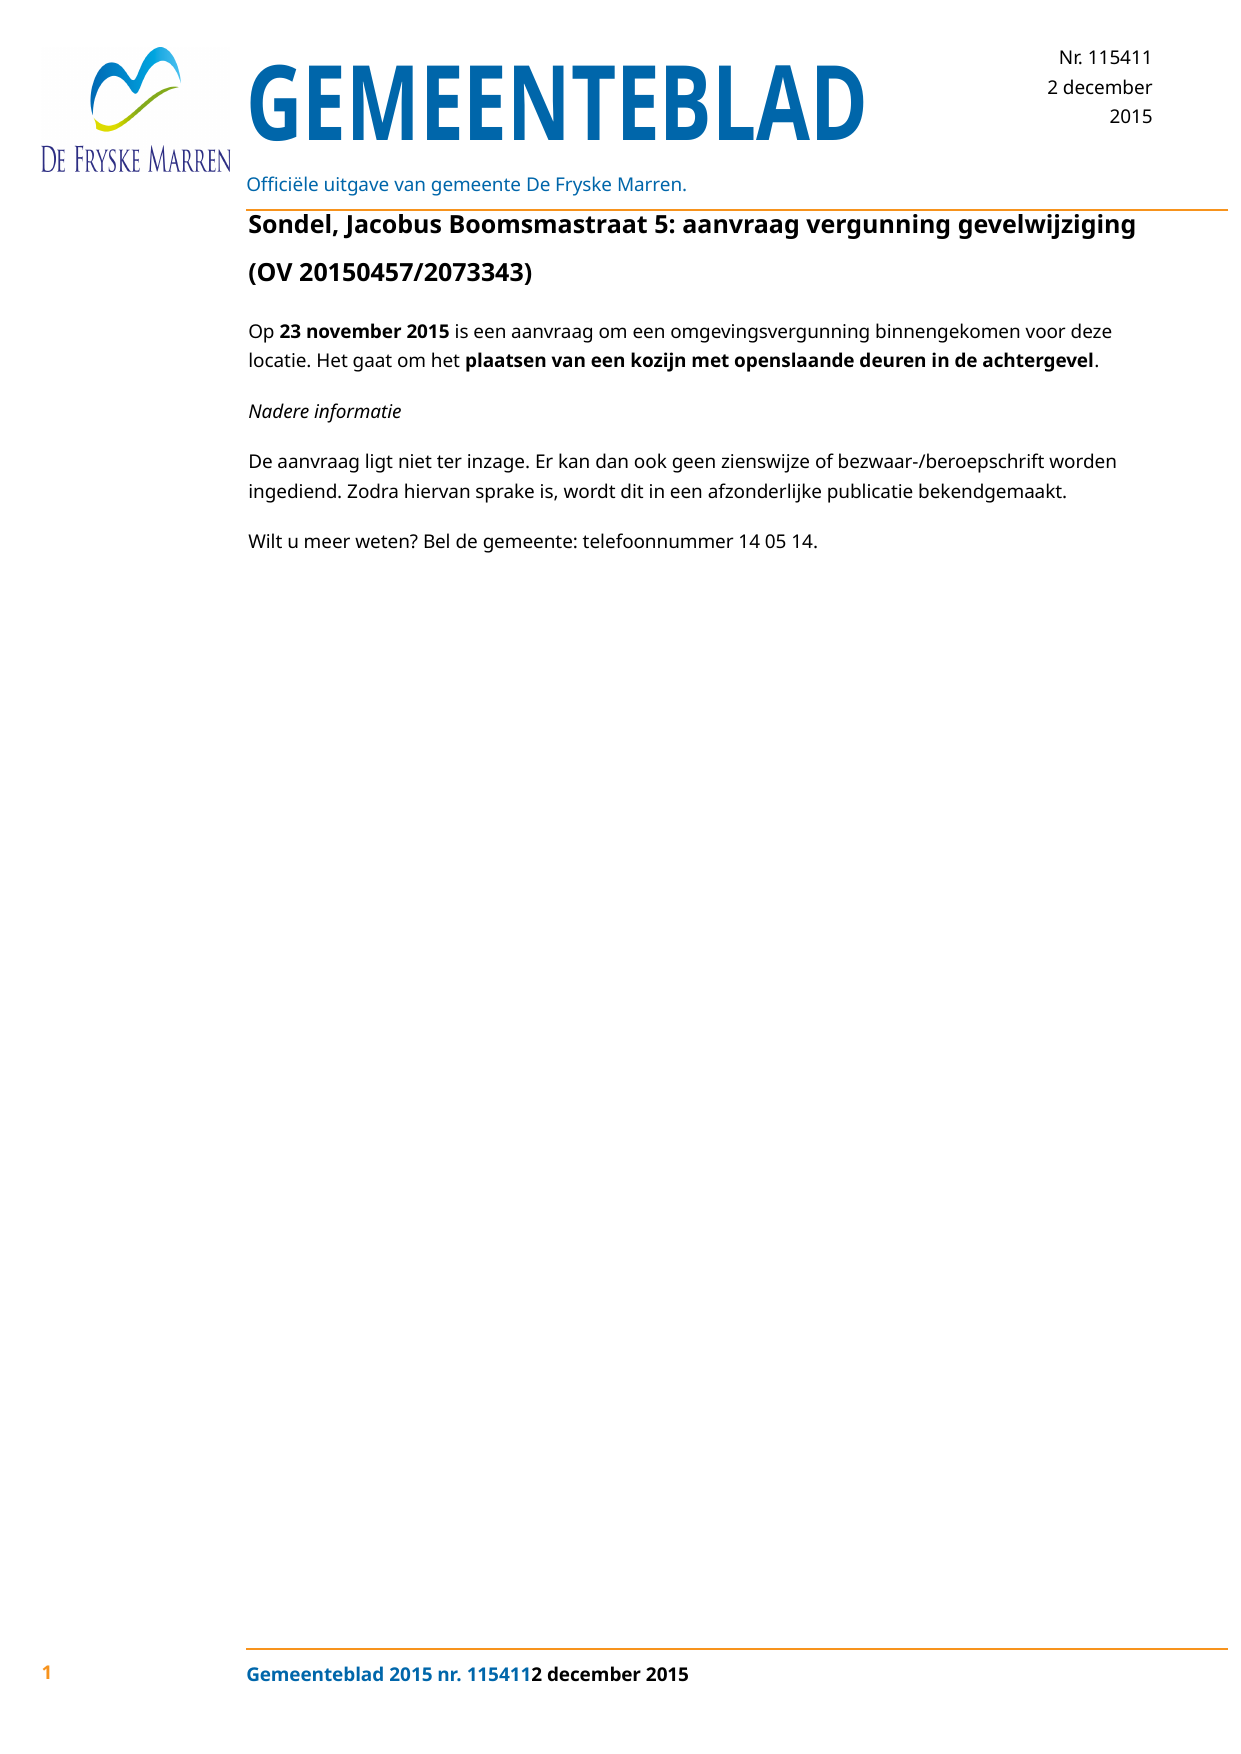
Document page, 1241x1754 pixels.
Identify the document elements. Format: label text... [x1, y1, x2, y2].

text Sondel, Jacobus Boomsmastraat 5: aanvraag vergunning gevelwijziging (OV 20150457/2073343) [248, 211, 1152, 288]
text Op 23 november 2015 is een aanvraag om een omgevingsvergunning binnengekomen voor deze locatie. Het gaat om het plaatsen van een kozijn met openslaande deuren in de achtergevel. [248, 318, 1152, 373]
picture [41, 47, 231, 172]
text De aanvraag ligt niet ter inzage. Er kan dan ook geen zienswijze of bezwaar-/beroepschrift worden ingediend. Zodra hiervan sprake is, wordt dit in een afzonderlijke publicatie bekendgemaakt. [248, 448, 1152, 504]
text Wilt u meer weten? Bel de gemeente: telefoonnummer 14 05 14. [248, 528, 1152, 554]
text Nadere informatie [248, 398, 1152, 424]
